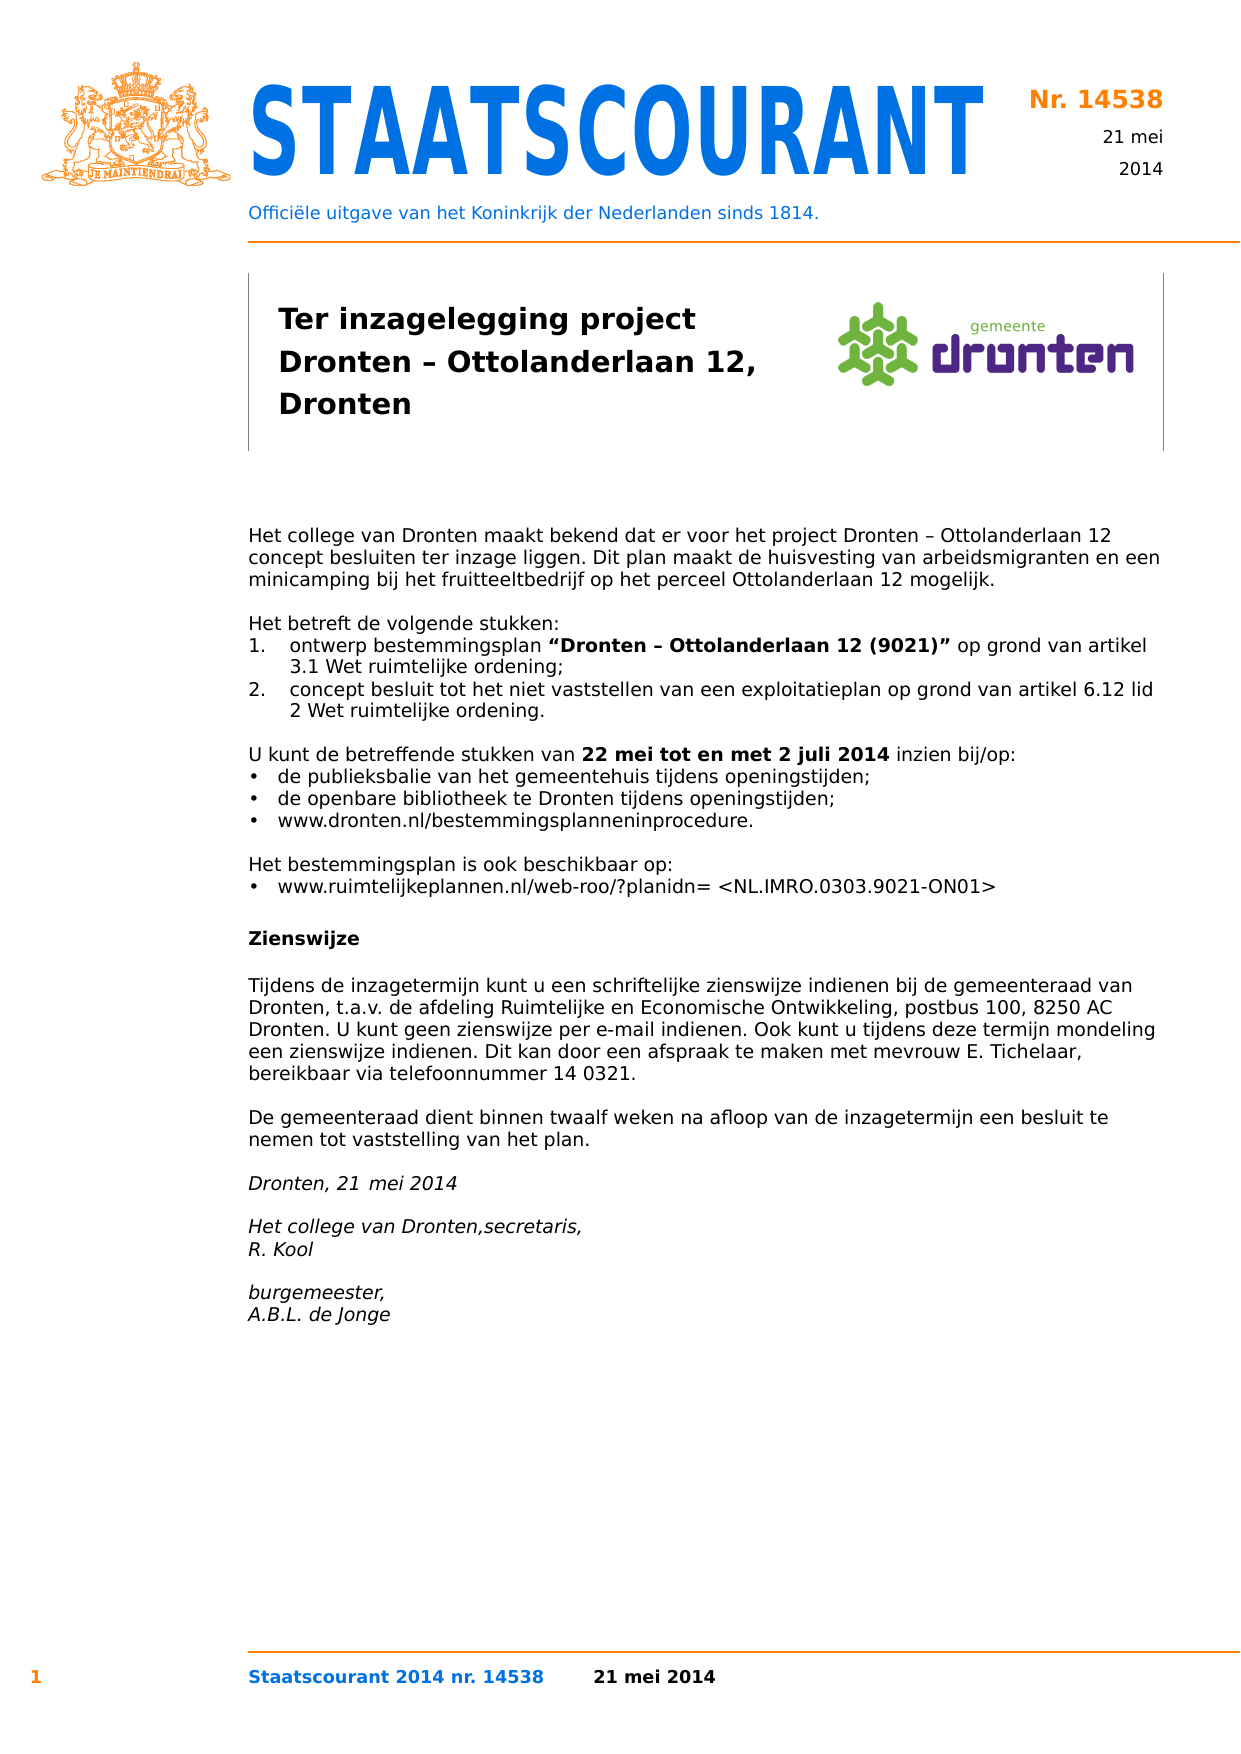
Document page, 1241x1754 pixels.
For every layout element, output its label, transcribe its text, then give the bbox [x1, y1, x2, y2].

text • de openbare bibliotheek te Dronten tijdens openingstijden; [248, 788, 1163, 810]
text • www.ruimtelijkeplannen.nl/web-roo/?planidn= <NL.IMRO.0303.9021-ON01> [248, 876, 1163, 898]
table_cell 21 mei [998, 121, 1240, 153]
text Het college van Dronten maakt bekend dat er voor het project Dronten – Ottolanderlaan 12 concept besluiten ter inzage liggen. Dit plan maakt de huisvesting van arbeidsmigranten en een minicamping bij het fruitteeltbedrijf op het perceel Ottolanderlaan 12 mogelijk. [248, 525, 1163, 591]
text Tijdens de inzagetermijn kunt u een schriftelijke zienswijze indienen bij de gemeenteraad van Dronten, t.a.v. de afdeling Ruimtelijke en Economische Ontwikkeling, postbus 100, 8250 AC Dronten. U kunt geen zienswijze per e-mail indienen. Ook kunt u tijdens deze termijn mondeling een zienswijze indienen. Dit kan door een afspraak te maken met mevrouw E. Tichelaar, bereikbaar via telefoonnummer 14 0321. [248, 975, 1163, 1085]
text De gemeenteraad dient binnen twaalf weken na afloop van de inzagetermijn een besluit te nemen tot vaststelling van het plan. [248, 1107, 1163, 1151]
text Het betreft de volgende stukken: [248, 612, 1163, 634]
text 2. concept besluit tot het niet vaststellen van een exploitatieplan op grond van artikel 6.12 lid 2 Wet ruimtelijke ordening. [248, 678, 1163, 722]
table_cell Officiële uitgave van het Koninkrijk der Nederlanden sinds 1814. [248, 203, 1240, 241]
text 1. ontwerp bestemmingsplan “Dronten – Ottolanderlaan 12 (9021)” op grond van artikel 3.1 Wet ruimtelijke ordening; [248, 634, 1163, 678]
subtitle Zienswijze [248, 928, 1163, 950]
text • de publieksbalie van het gemeentehuis tijdens openingstijden; [248, 766, 1163, 788]
picture [41, 62, 231, 186]
text U kunt de betreffende stukken van 22 mei tot en met 2 juli 2014 inzien bij/op: [248, 744, 1163, 766]
text Dronten, 21 mei 2014 [248, 1173, 1163, 1194]
text Het bestemmingsplan is ook beschikbaar op: [248, 854, 1163, 876]
text • www.dronten.nl/bestemmingsplanneninprocedure. [248, 810, 1163, 832]
table_header Nr. 14538 [998, 62, 1240, 121]
table_cell 2014 [998, 153, 1240, 203]
table_header STAATSCOURANT [248, 62, 998, 203]
table_header [25, 62, 248, 241]
picture [838, 302, 1134, 386]
subtitle Ter inzagelegging project Dronten – Ottolanderlaan 12, Dronten [249, 273, 1163, 451]
text Het college van Dronten,secretaris, R. Kool [248, 1216, 1163, 1260]
text burgemeester, A.B.L. de Jonge [248, 1282, 1163, 1326]
